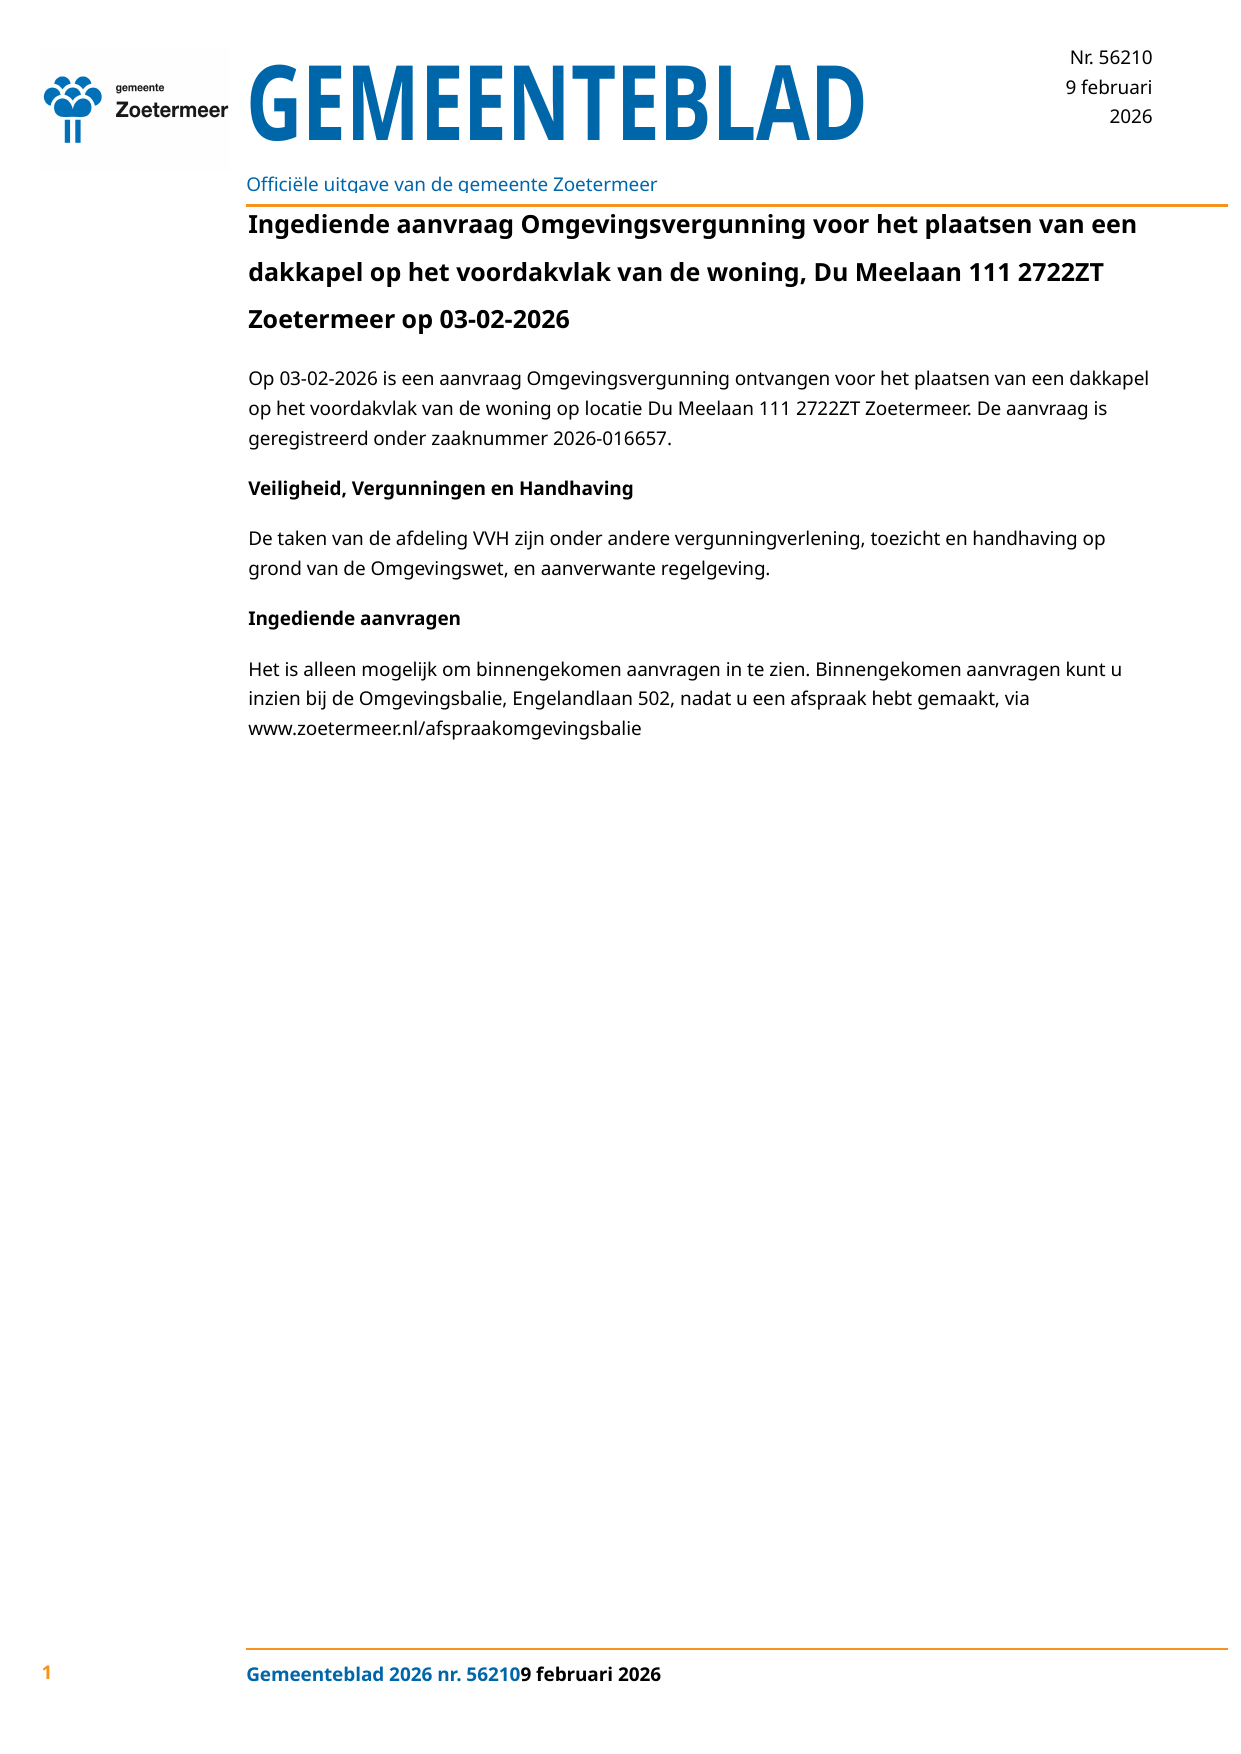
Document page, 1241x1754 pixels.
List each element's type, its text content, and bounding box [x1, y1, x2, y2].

text De taken van de afdeling VVH zijn onder andere vergunningverlening, toezicht en handhaving op grond van de Omgevingswet, en aanverwante regelgeving. [248, 526, 1152, 581]
text Op 03-02-2026 is een aanvraag Omgevingsvergunning ontvangen voor het plaatsen van een dakkapel op het voordakvlak van de woning op locatie Du Meelaan 111 2722ZT Zoetermeer. De aanvraag is geregistreerd onder zaaknummer 2026-016657. [248, 366, 1152, 450]
text Ingediende aanvragen [248, 606, 1152, 631]
text Ingediende aanvraag Omgevingsvergunning voor het plaatsen van een dakkapel op het voordakvlak van de woning, Du Meelaan 111 2722ZT Zoetermeer op 03-02-2026 [248, 207, 1152, 336]
picture [41, 47, 231, 172]
text Veiligheid, Vergunningen en Handhaving [248, 475, 1152, 501]
text Het is alleen mogelijk om binnengekomen aanvragen in te zien. Binnengekomen aanvragen kunt u inzien bij de Omgevingsbalie, Engelandlaan 502, nadat u een afspraak hebt gemaakt, via www.zoetermeer.nl/afspraakomgevingsbalie [248, 656, 1152, 741]
